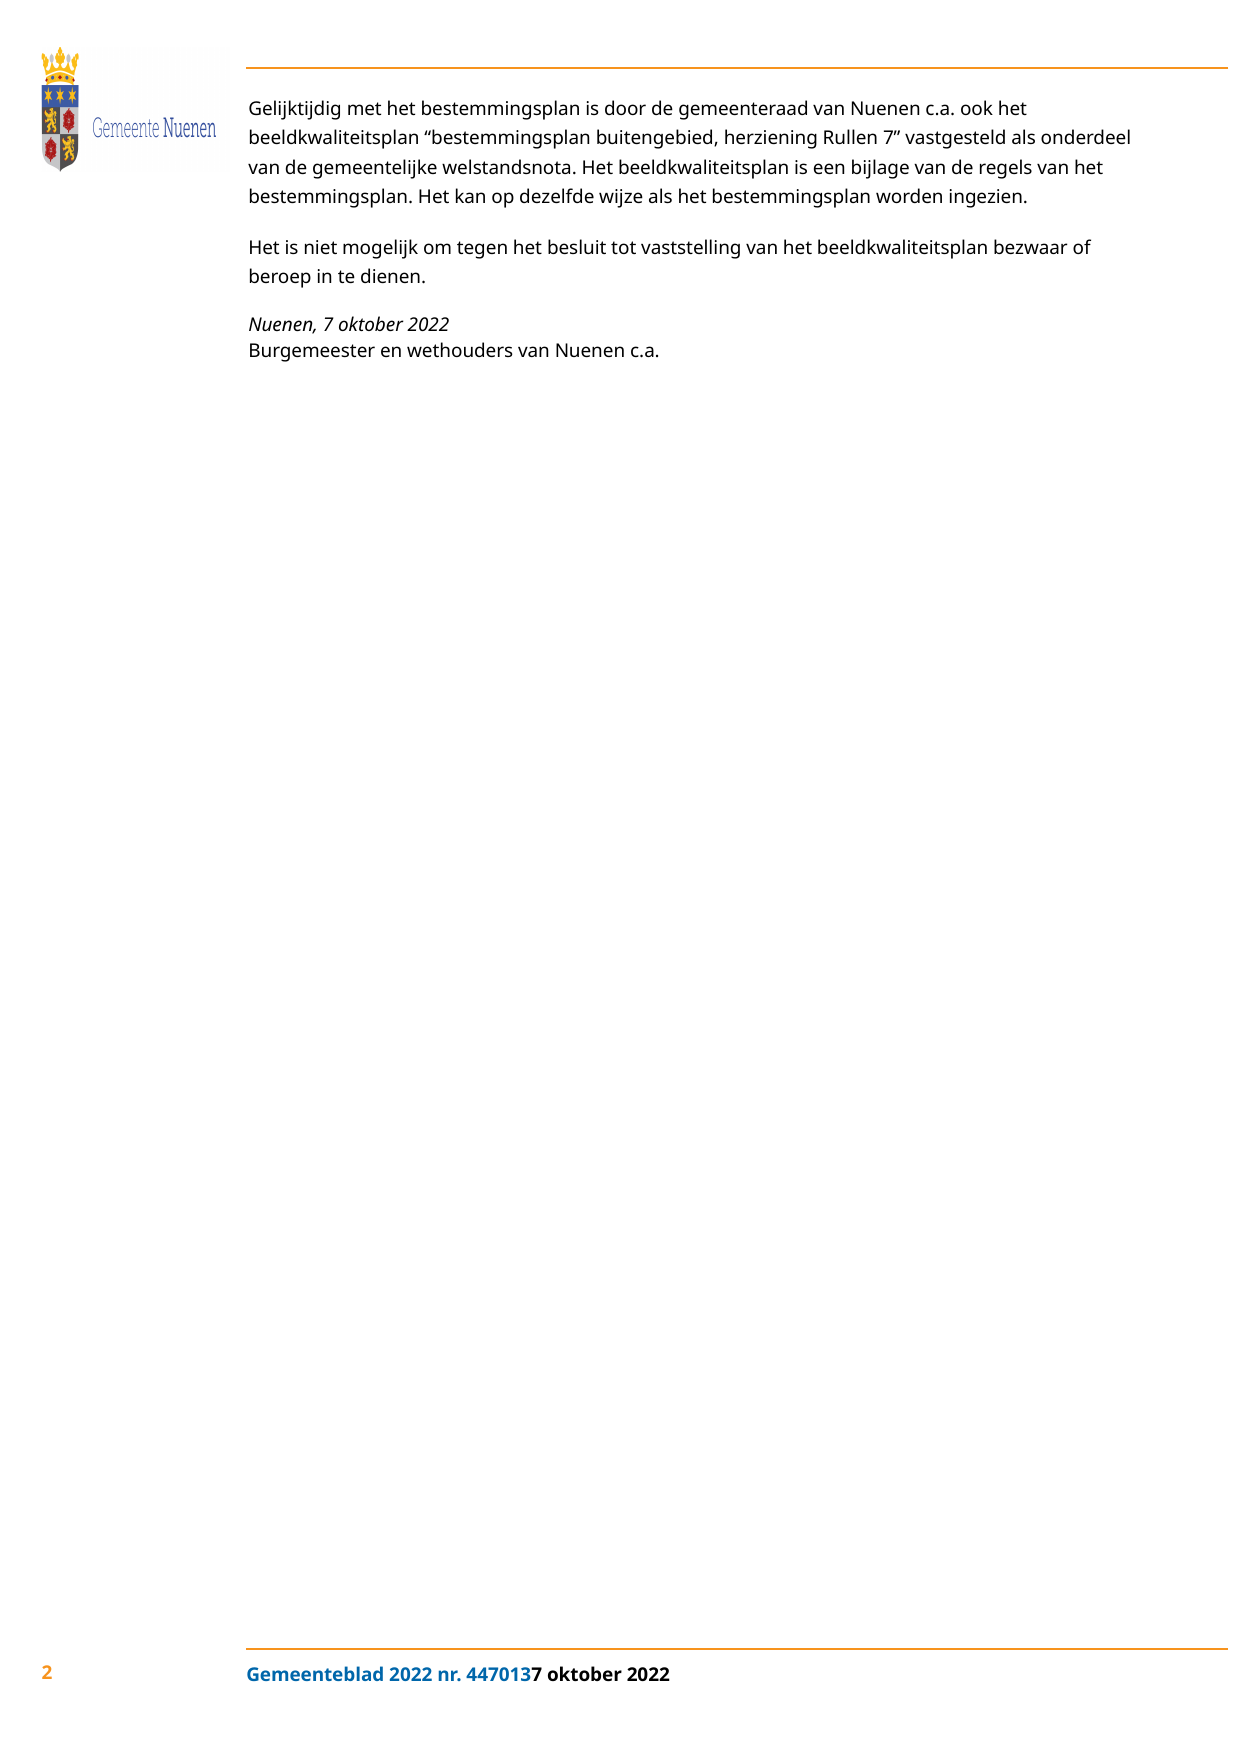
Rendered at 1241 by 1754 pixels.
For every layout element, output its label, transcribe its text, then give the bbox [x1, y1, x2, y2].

text Gelijktijdig met het bestemmingsplan is door de gemeenteraad van Nuenen c.a. ook het beeldkwaliteitsplan “bestemmingsplan buitengebied, herziening Rullen 7” vastgesteld als onderdeel van de gemeentelijke welstandsnota. Het beeldkwaliteitsplan is een bijlage van de regels van het bestemmingsplan. Het kan op dezelfde wijze als het bestemmingsplan worden ingezien. [248, 95, 1152, 209]
text Burgemeester en wethouders van Nuenen c.a. [248, 337, 1152, 363]
text Het is niet mogelijk om tegen het besluit tot vaststelling van het beeldkwaliteitsplan bezwaar of beroep in te dienen. [248, 234, 1152, 289]
text Nuenen, 7 oktober 2022 [248, 311, 1152, 337]
picture [41, 47, 231, 172]
